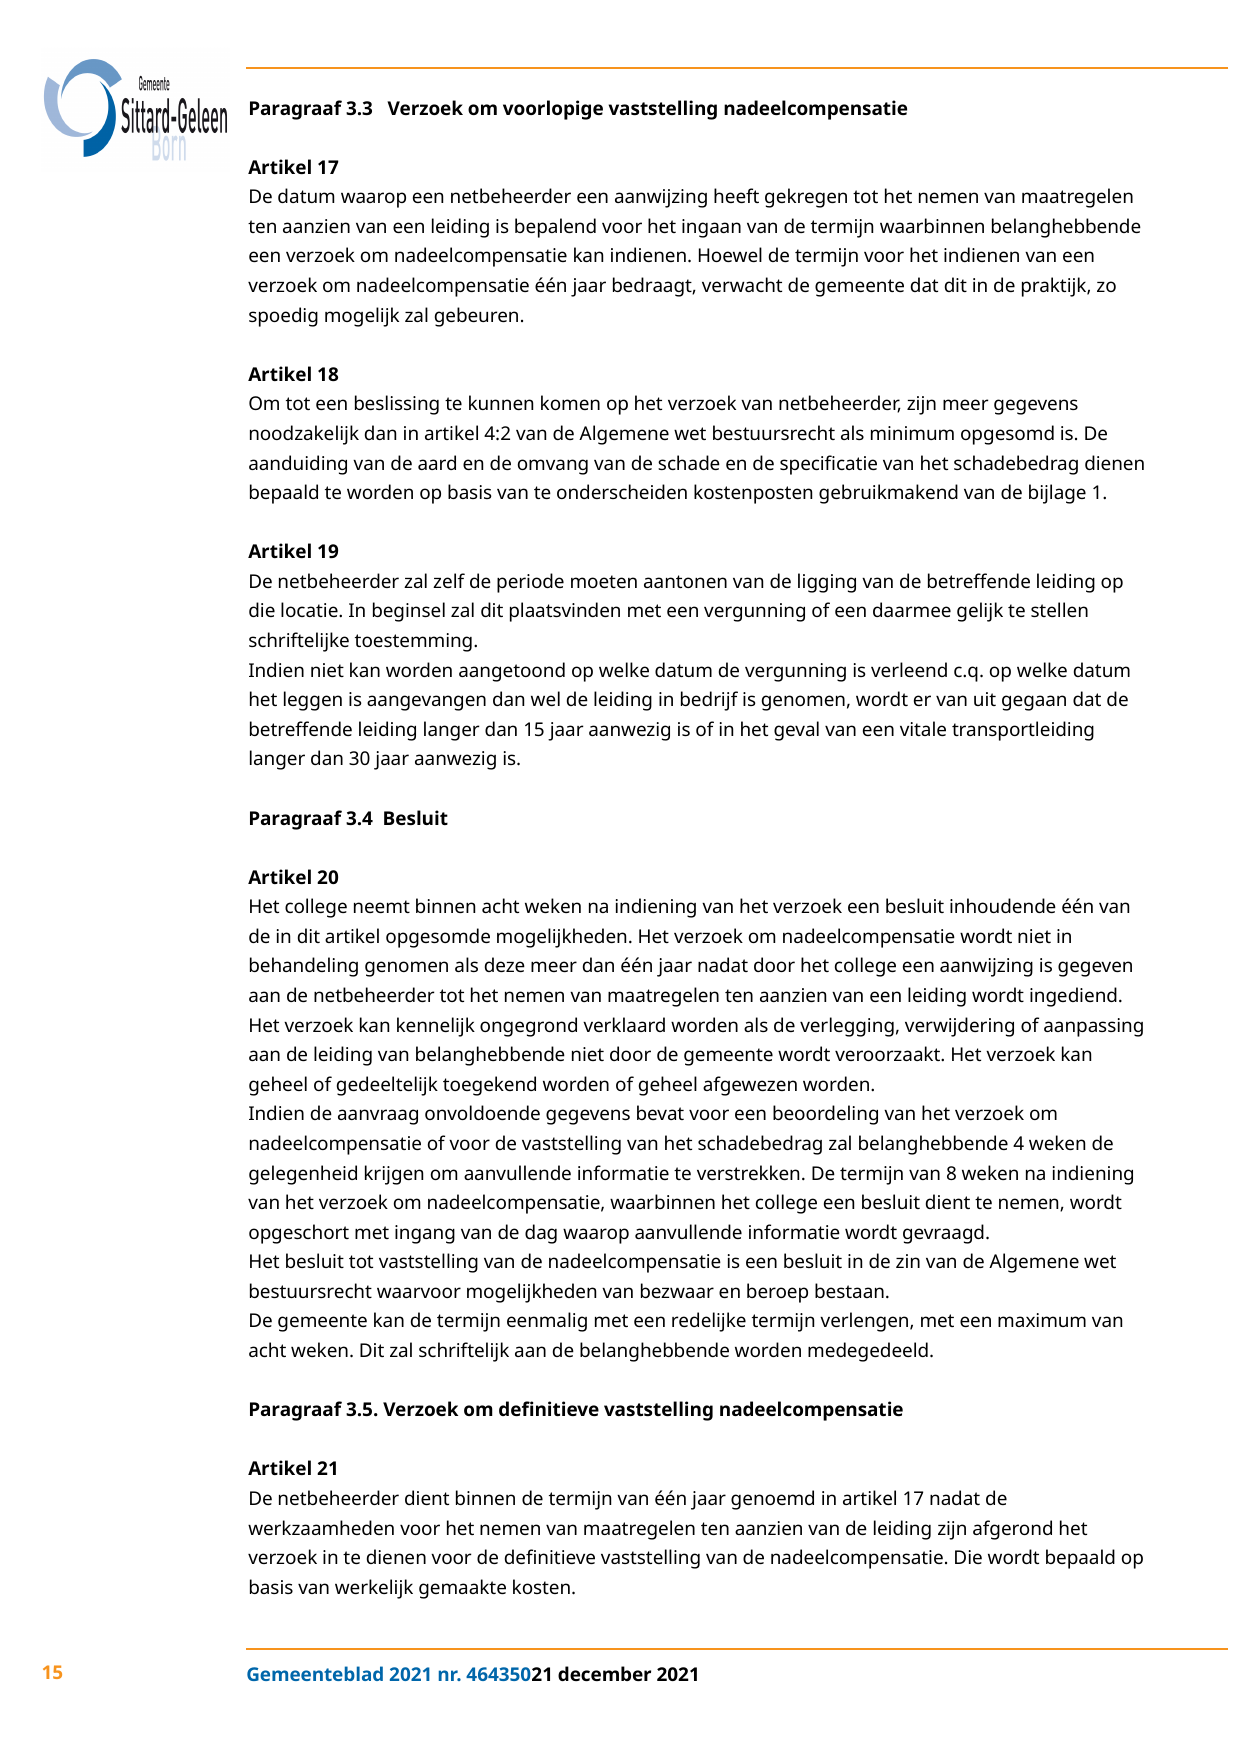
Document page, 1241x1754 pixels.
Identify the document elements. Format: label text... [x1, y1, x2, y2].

text Paragraaf 3.5. Verzoek om definitieve vaststelling nadeelcompensatie [248, 1396, 1152, 1422]
text De netbeheerder dient binnen de termijn van één jaar genoemd in artikel 17 nadat de werkzaamheden voor het nemen van maatregelen ten aanzien van de leiding zijn afgerond het verzoek in te dienen voor de definitieve vaststelling van de nadeelcompensatie. Die wordt bepaald op basis van werkelijk gemaakte kosten. [248, 1485, 1152, 1600]
text Het besluit tot vaststelling van de nadeelcompensatie is een besluit in de zin van de Algemene wet bestuursrecht waarvoor mogelijkheden van bezwaar en beroep bestaan. [248, 1248, 1152, 1304]
text De gemeente kan de termijn eenmalig met een redelijke termijn verlengen, met een maximum van acht weken. Dit zal schriftelijk aan de belanghebbende worden medegedeeld. [248, 1308, 1152, 1363]
text Indien niet kan worden aangetoond op welke datum de vergunning is verleend c.q. op welke datum het leggen is aangevangen dan wel de leiding in bedrijf is genomen, wordt er van uit gegaan dat de betreffende leiding langer dan 15 jaar aanwezig is of in het geval van een vitale transportleiding langer dan 30 jaar aanwezig is. [248, 657, 1152, 771]
picture [41, 47, 231, 172]
text Paragraaf 3.3 Verzoek om voorlopige vaststelling nadeelcompensatie [248, 95, 1152, 121]
text Artikel 21 [248, 1456, 1152, 1481]
text De datum waarop een netbeheerder een aanwijzing heeft gekregen tot het nemen van maatregelen ten aanzien van een leiding is bepalend voor het ingaan van de termijn waarbinnen belanghebbende een verzoek om nadeelcompensatie kan indienen. Hoewel de termijn voor het indienen van een verzoek om nadeelcompensatie één jaar bedraagt, verwacht de gemeente dat dit in de praktijk, zo spoedig mogelijk zal gebeuren. [248, 183, 1152, 328]
text Artikel 20 [248, 864, 1152, 890]
text Indien de aanvraag onvoldoende gegevens bevat voor een beoordeling van het verzoek om nadeelcompensatie of voor de vaststelling van het schadebedrag zal belanghebbende 4 weken de gelegenheid krijgen om aanvullende informatie te verstrekken. De termijn van 8 weken na indiening van het verzoek om nadeelcompensatie, waarbinnen het college een besluit dient te nemen, wordt opgeschort met ingang van de dag waarop aanvullende informatie wordt gevraagd. [248, 1101, 1152, 1245]
text Artikel 18 [248, 361, 1152, 387]
text Het college neemt binnen acht weken na indiening van het verzoek een besluit inhoudende één van de in dit artikel opgesomde mogelijkheden. Het verzoek om nadeelcompensatie wordt niet in behandeling genomen als deze meer dan één jaar nadat door het college een aanwijzing is gegeven aan de netbeheerder tot het nemen van maatregelen ten aanzien van een leiding wordt ingediend. Het verzoek kan kennelijk ongegrond verklaard worden als de verlegging, verwijdering of aanpassing aan de leiding van belanghebbende niet door de gemeente wordt veroorzaakt. Het verzoek kan geheel of gedeeltelijk toegekend worden of geheel afgewezen worden. [248, 893, 1152, 1097]
text Artikel 17 [248, 154, 1152, 180]
text De netbeheerder zal zelf de periode moeten aantonen van de ligging van de betreffende leiding op die locatie. In beginsel zal dit plaatsvinden met een vergunning of een daarmee gelijk te stellen schriftelijke toestemming. [248, 568, 1152, 653]
text Paragraaf 3.4 Besluit [248, 805, 1152, 831]
text Artikel 19 [248, 538, 1152, 564]
text Om tot een beslissing te kunnen komen op het verzoek van netbeheerder, zijn meer gegevens noodzakelijk dan in artikel 4:2 van de Algemene wet bestuursrecht als minimum opgesomd is. De aanduiding van de aard en de omvang van de schade en de specificatie van het schadebedrag dienen bepaald te worden op basis van te onderscheiden kostenposten gebruikmakend van de bijlage 1. [248, 391, 1152, 505]
